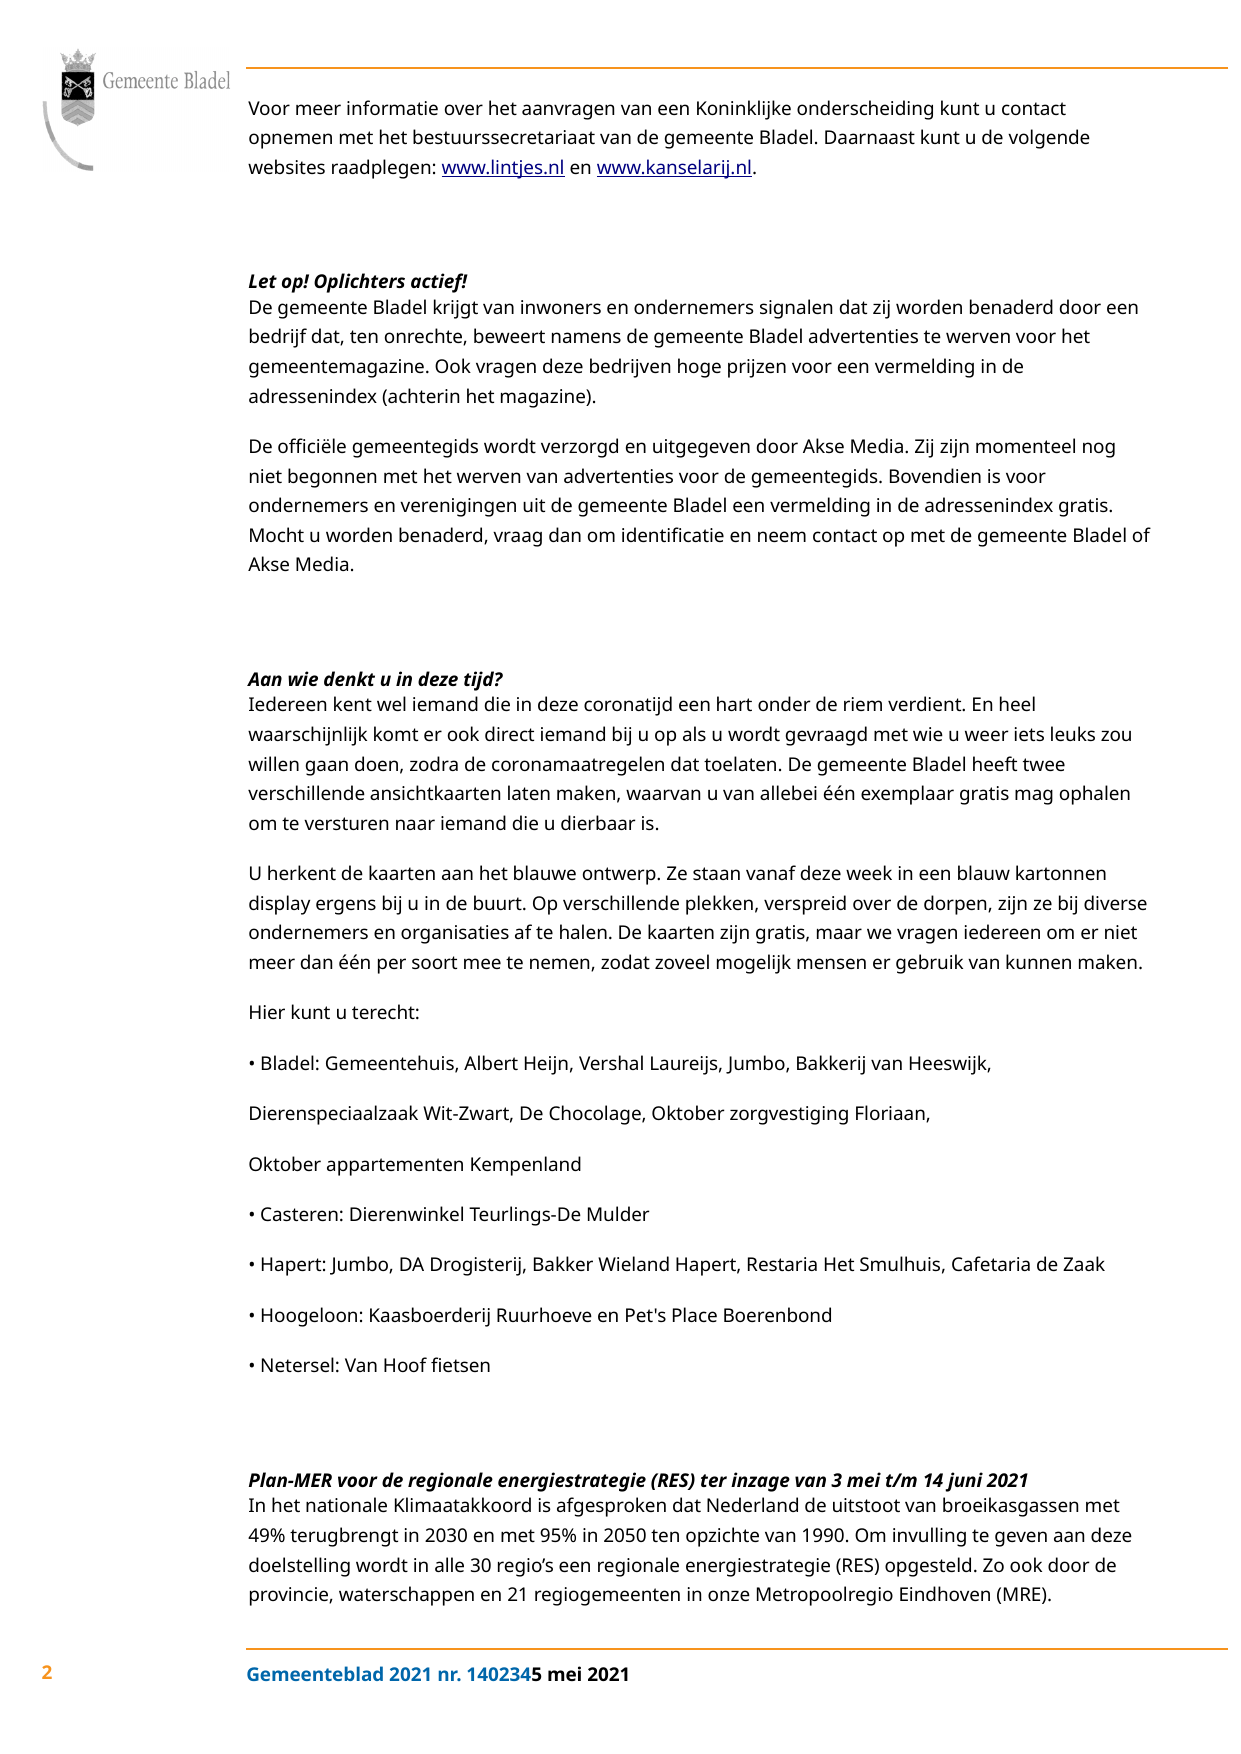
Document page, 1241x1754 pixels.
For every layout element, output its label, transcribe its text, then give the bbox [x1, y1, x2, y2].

text Hier kunt u terecht: [248, 999, 1152, 1025]
text De gemeente Bladel krijgt van inwoners en ondernemers signalen dat zij worden benaderd door een bedrijf dat, ten onrechte, beweert namens de gemeente Bladel advertenties te werven voor het gemeentemagazine. Ook vragen deze bedrijven hoge prijzen voor een vermelding in de adressenindex (achterin het magazine). [248, 294, 1152, 408]
text • Casteren: Dierenwinkel Teurlings-De Mulder [248, 1201, 1152, 1227]
text • Hoogeloon: Kaasboerderij Ruurhoeve en Pet's Place Boerenbond [248, 1302, 1152, 1328]
text In het nationale Klimaatakkoord is afgesproken dat Nederland de uitstoot van broeikasgassen met 49% terugbrengt in 2030 en met 95% in 2050 ten opzichte van 1990. Om invulling te geven aan deze doelstelling wordt in alle 30 regio’s een regionale energiestrategie (RES) opgesteld. Zo ook door de provincie, waterschappen en 21 regiogemeenten in onze Metropoolregio Eindhoven (MRE). [248, 1493, 1152, 1607]
text Aan wie denkt u in deze tijd? [248, 666, 1152, 692]
text Plan-MER voor de regionale energiestrategie (RES) ter inzage van 3 mei t/m 14 juni 2021 [248, 1467, 1152, 1493]
text De officiële gemeentegids wordt verzorgd en uitgegeven door Akse Media. Zij zijn momenteel nog niet begonnen met het werven van advertenties voor de gemeentegids. Bovendien is voor ondernemers en verenigingen uit de gemeente Bladel een vermelding in de adressenindex gratis. Mocht u worden benaderd, vraag dan om identificatie en neem contact op met de gemeente Bladel of Akse Media. [248, 433, 1152, 577]
text U herkent de kaarten aan het blauwe ontwerp. Ze staan vanaf deze week in een blauw kartonnen display ergens bij u in de buurt. Op verschillende plekken, verspreid over de dorpen, zijn ze bij diverse ondernemers en organisaties af te halen. De kaarten zijn gratis, maar we vragen iedereen om er niet meer dan één per soort mee te nemen, zodat zoveel mogelijk mensen er gebruik van kunnen maken. [248, 860, 1152, 975]
text Voor meer informatie over het aanvragen van een Koninklijke onderscheiding kunt u contact opnemen met het bestuurssecretariaat van de gemeente Bladel. Daarnaast kunt u de volgende websites raadplegen: www.lintjes.nl en www.kanselarij.nl. [248, 95, 1152, 180]
text Oktober appartementen Kempenland [248, 1151, 1152, 1177]
text Iedereen kent wel iemand die in deze coronatijd een hart onder de riem verdient. En heel waarschijnlijk komt er ook direct iemand bij u op als u wordt gevraagd met wie u weer iets leuks zou willen gaan doen, zodra de coronamaatregelen dat toelaten. De gemeente Bladel heeft twee verschillende ansichtkaarten laten maken, waarvan u van allebei één exemplaar gratis mag ophalen om te versturen naar iemand die u dierbaar is. [248, 692, 1152, 836]
text Dierenspeciaalzaak Wit-Zwart, De Chocolage, Oktober zorgvestiging Floriaan, [248, 1100, 1152, 1126]
text Let op! Oplichters actief! [248, 268, 1152, 294]
picture [41, 47, 231, 172]
text • Netersel: Van Hoof fietsen [248, 1352, 1152, 1378]
text • Bladel: Gemeentehuis, Albert Heijn, Vershal Laureijs, Jumbo, Bakkerij van Heeswijk, [248, 1050, 1152, 1076]
text • Hapert: Jumbo, DA Drogisterij, Bakker Wieland Hapert, Restaria Het Smulhuis, Cafetaria de Zaak [248, 1252, 1152, 1277]
